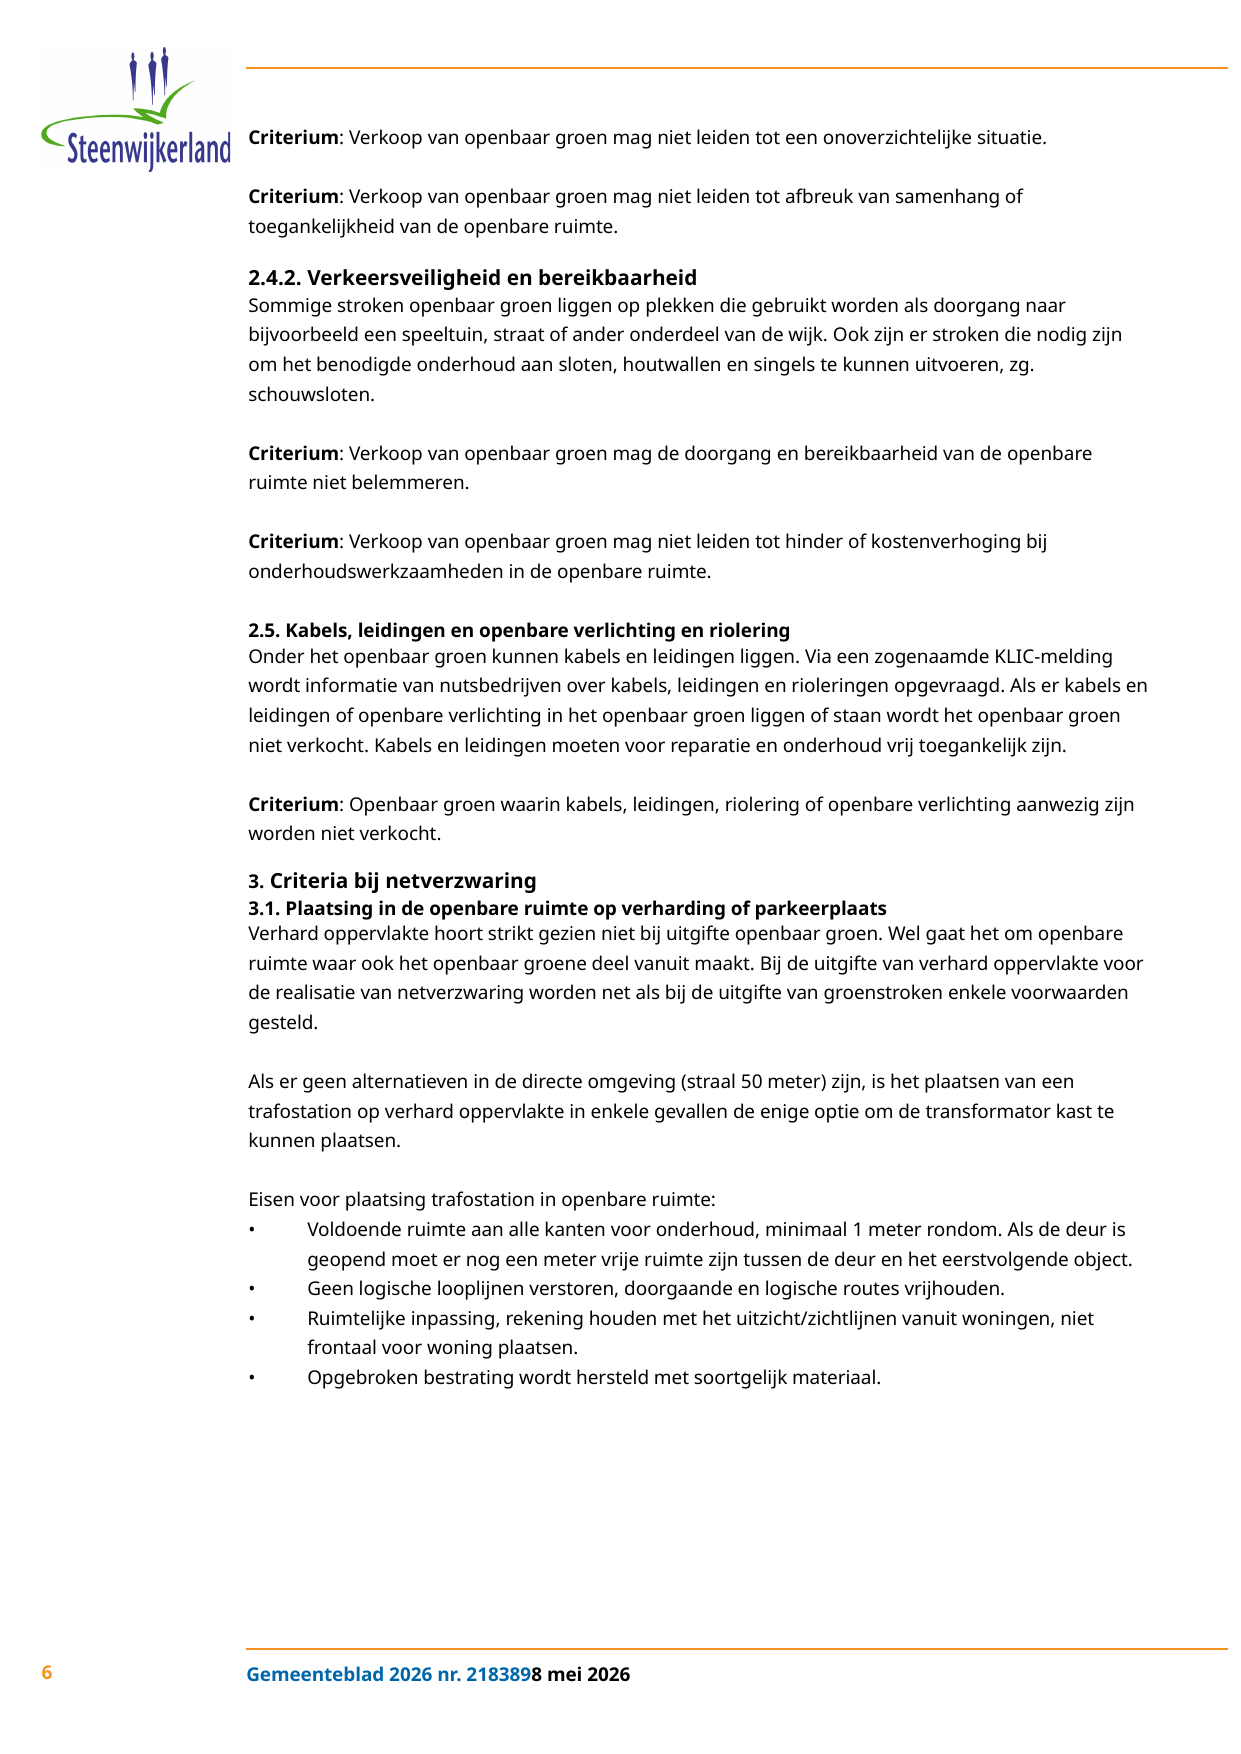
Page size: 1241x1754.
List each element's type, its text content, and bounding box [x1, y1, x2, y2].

text 3. Criteria bij netverzwaring [248, 866, 1152, 895]
text Als er geen alternatieven in de directe omgeving (straal 50 meter) zijn, is het plaatsen van een trafostation op verhard oppervlakte in enkele gevallen de enige optie om de transformator kast te kunnen plaatsen. [248, 1068, 1152, 1153]
text Criterium: Verkoop van openbaar groen mag de doorgang en bereikbaarheid van de openbare ruimte niet belemmeren. [248, 440, 1152, 495]
picture [41, 47, 231, 172]
text Eisen voor plaatsing trafostation in openbare ruimte: [248, 1187, 1152, 1212]
text Criterium: Openbaar groen waarin kabels, leidingen, riolering of openbare verlichting aanwezig zijn worden niet verkocht. [248, 791, 1152, 846]
text Criterium: Verkoop van openbaar groen mag niet leiden tot een onoverzichtelijke situatie. [248, 124, 1152, 150]
text Criterium: Verkoop van openbaar groen mag niet leiden tot hinder of kostenverhoging bij onderhoudswerkzaamheden in de openbare ruimte. [248, 529, 1152, 584]
text 2.4.2. Verkeersveiligheid en bereikbaarheid [248, 263, 1152, 292]
list Opgebroken bestrating wordt hersteld met soortgelijk materiaal. [248, 1364, 1152, 1390]
list Geen logische looplijnen verstoren, doorgaande en logische routes vrijhouden. [248, 1275, 1152, 1301]
text Sommige stroken openbaar groen liggen op plekken die gebruikt worden als doorgang naar bijvoorbeeld een speeltuin, straat of ander onderdeel van de wijk. Ook zijn er stroken die nodig zijn om het benodigde onderhoud aan sloten, houtwallen en singels te kunnen uitvoeren, zg. schouwsloten. [248, 292, 1152, 406]
list Ruimtelijke inpassing, rekening houden met het uitzicht/zichtlijnen vanuit woningen, niet frontaal voor woning plaatsen. [248, 1305, 1152, 1360]
text Onder het openbaar groen kunnen kabels en leidingen liggen. Via een zogenaamde KLIC-melding wordt informatie van nutsbedrijven over kabels, leidingen en rioleringen opgevraagd. Als er kabels en leidingen of openbare verlichting in het openbaar groen liggen of staan wordt het openbaar groen niet verkocht. Kabels en leidingen moeten voor reparatie en onderhoud vrij toegankelijk zijn. [248, 643, 1152, 758]
text Verhard oppervlakte hoort strikt gezien niet bij uitgifte openbaar groen. Wel gaat het om openbare ruimte waar ook het openbaar groene deel vanuit maakt. Bij de uitgifte van verhard oppervlakte voor de realisatie van netverzwaring worden net als bij de uitgifte van groenstroken enkele voorwaarden gesteld. [248, 920, 1152, 1035]
text 2.5. Kabels, leidingen en openbare verlichting en riolering [248, 617, 1152, 643]
text Criterium: Verkoop van openbaar groen mag niet leiden tot afbreuk van samenhang of toegankelijkheid van de openbare ruimte. [248, 183, 1152, 239]
list Voldoende ruimte aan alle kanten voor onderhoud, minimaal 1 meter rondom. Als de deur is geopend moet er nog een meter vrije ruimte zijn tussen de deur en het eerstvolgende object. [248, 1216, 1152, 1272]
text 3.1. Plaatsing in de openbare ruimte op verharding of parkeerplaats [248, 895, 1152, 920]
